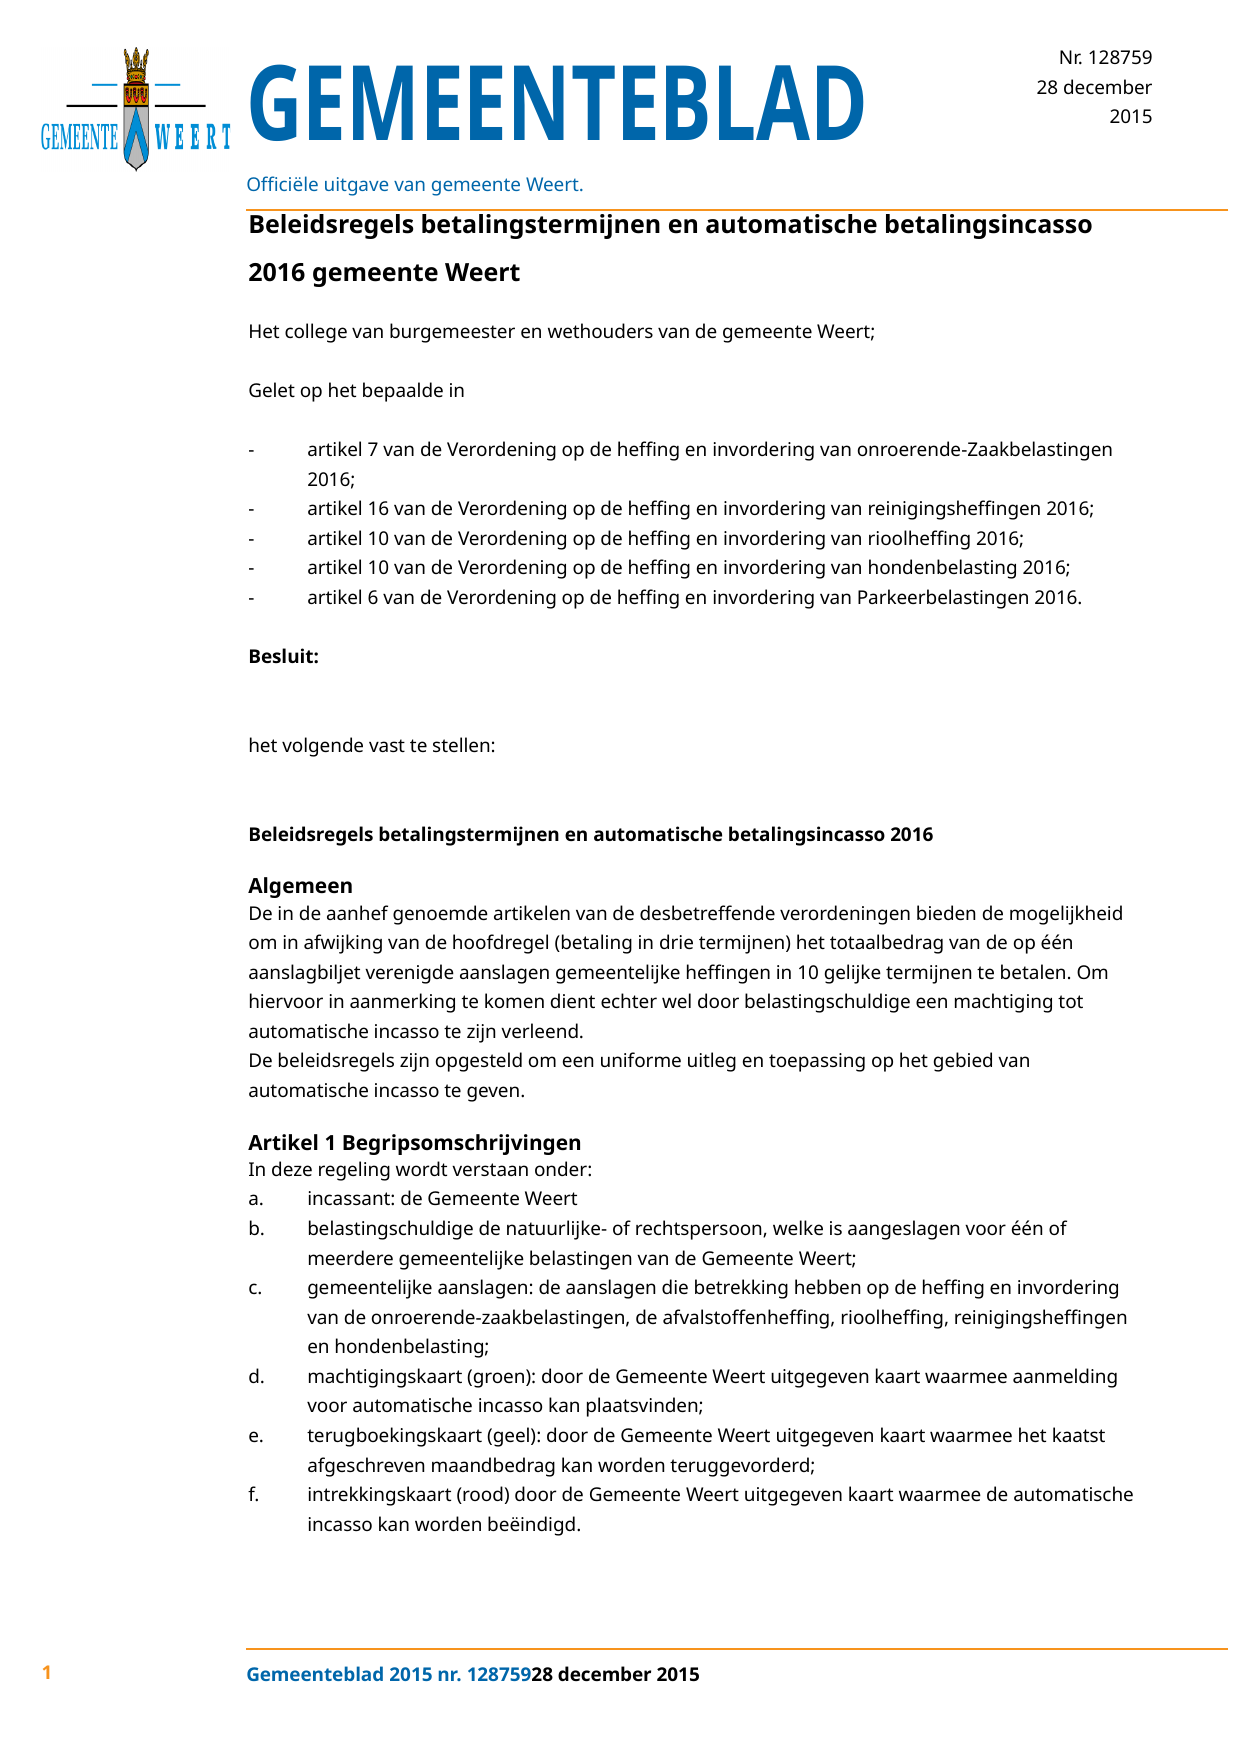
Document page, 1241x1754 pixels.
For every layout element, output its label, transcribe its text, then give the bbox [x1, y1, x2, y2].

list artikel 10 van de Verordening op de heffing en invordering van hondenbelasting 2016; [248, 554, 1152, 580]
list incassant: de Gemeente Weert [248, 1186, 1152, 1211]
text In deze regeling wordt verstaan onder: [248, 1156, 1152, 1182]
list belastingschuldige de natuurlijke- of rechtspersoon, welke is aangeslagen voor één of meerdere gemeentelijke belastingen van de Gemeente Weert; [248, 1215, 1152, 1271]
text het volgende vast te stellen: [248, 732, 1152, 758]
text Besluit: [248, 643, 1152, 669]
list artikel 16 van de Verordening op de heffing en invordering van reinigingsheffingen 2016; [248, 495, 1152, 521]
picture [41, 47, 231, 172]
list terugboekingskaart (geel): door de Gemeente Weert uitgegeven kaart waarmee het kaatst afgeschreven maandbedrag kan worden teruggevorderd; [248, 1422, 1152, 1478]
list machtigingskaart (groen): door de Gemeente Weert uitgegeven kaart waarmee aanmelding voor automatische incasso kan plaatsvinden; [248, 1363, 1152, 1418]
list gemeentelijke aanslagen: de aanslagen die betrekking hebben op de heffing en invordering van de onroerende-zaakbelastingen, de afvalstoffenheffing, rioolheffing, reinigingsheffingen en hondenbelasting; [248, 1274, 1152, 1359]
list artikel 6 van de Verordening op de heffing en invordering van Parkeerbelastingen 2016. [248, 584, 1152, 610]
text De beleidsregels zijn opgesteld om een uniforme uitleg en toepassing op het gebied van automatische incasso te geven. [248, 1048, 1152, 1103]
text Artikel 1 Begripsomschrijvingen [248, 1128, 1152, 1156]
text Algemeen [248, 871, 1152, 900]
text Het college van burgemeester en wethouders van de gemeente Weert; [248, 318, 1152, 344]
list intrekkingskaart (rood) door de Gemeente Weert uitgegeven kaart waarmee de automatische incasso kan worden beëindigd. [248, 1481, 1152, 1537]
list artikel 7 van de Verordening op de heffing en invordering van onroerende-Zaakbelastingen 2016; [248, 436, 1152, 492]
list artikel 10 van de Verordening op de heffing en invordering van rioolheffing 2016; [248, 525, 1152, 551]
text De in de aanhef genoemde artikelen van de desbetreffende verordeningen bieden de mogelijkheid om in afwijking van de hoofdregel (betaling in drie termijnen) het totaalbedrag van de op één aanslagbiljet verenigde aanslagen gemeentelijke heffingen in 10 gelijke termijnen te betalen. Om hiervoor in aanmerking te komen dient echter wel door belastingschuldige een machtiging tot automatische incasso te zijn verleend. [248, 900, 1152, 1044]
text Gelet op het bepaalde in [248, 377, 1152, 403]
text Beleidsregels betalingstermijnen en automatische betalingsincasso 2016 [248, 821, 1152, 847]
text Beleidsregels betalingstermijnen en automatische betalingsincasso 2016 gemeente Weert [248, 211, 1152, 288]
